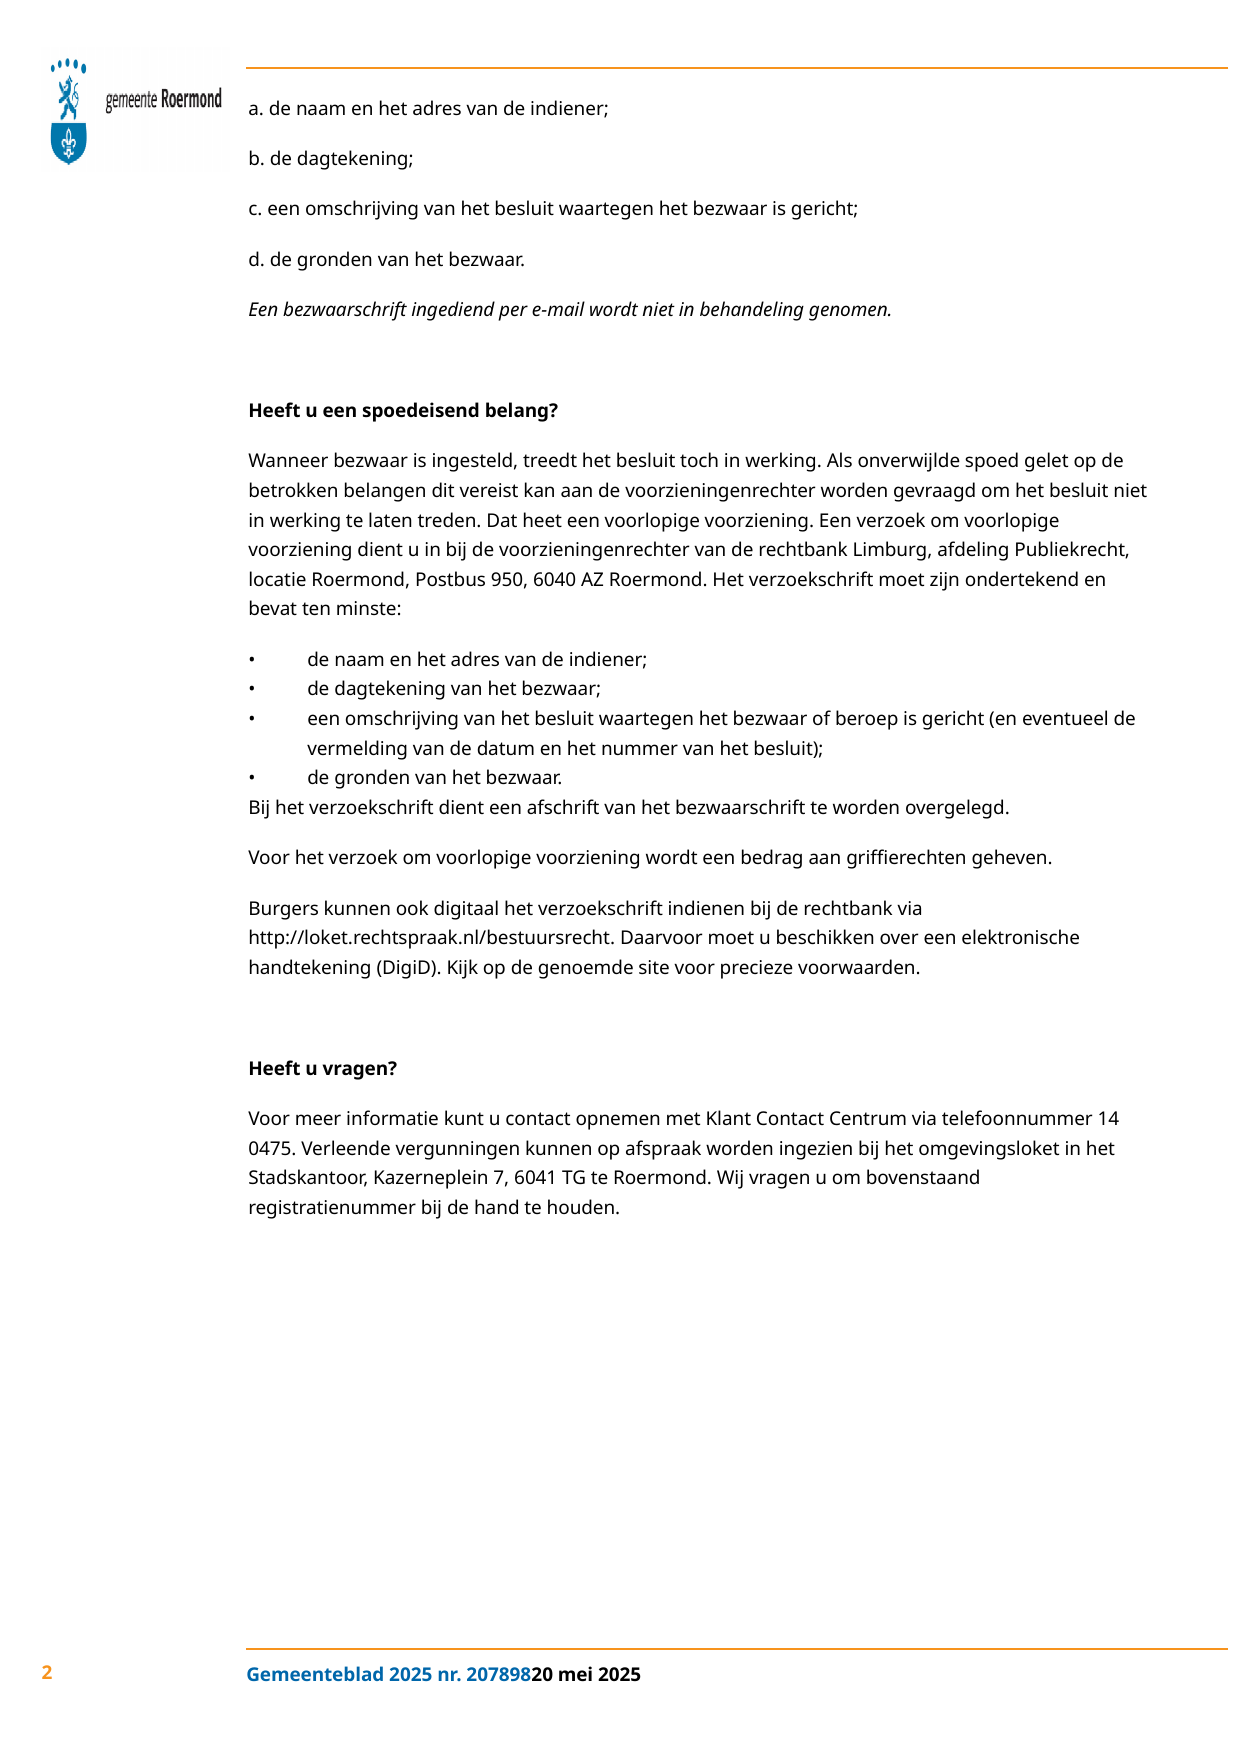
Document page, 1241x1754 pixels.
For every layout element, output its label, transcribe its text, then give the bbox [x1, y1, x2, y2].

text b. de dagtekening; [248, 145, 1152, 171]
list de naam en het adres van de indiener; [248, 646, 1152, 672]
text Wanneer bezwaar is ingesteld, treedt het besluit toch in werking. Als onverwijlde spoed gelet op de betrokken belangen dit vereist kan aan de voorzieningenrechter worden gevraagd om het besluit niet in werking te laten treden. Dat heet een voorlopige voorziening. Een verzoek om voorlopige voorziening dient u in bij de voorzieningenrechter van de rechtbank Limburg, afdeling Publiekrecht, locatie Roermond, Postbus 950, 6040 AZ Roermond. Het verzoekschrift moet zijn ondertekend en bevat ten minste: [248, 448, 1152, 621]
text Voor meer informatie kunt u contact opnemen met Klant Contact Centrum via telefoonnummer 14 0475. Verleende vergunningen kunnen op afspraak worden ingezien bij het omgevingsloket in het Stadskantoor, Kazerneplein 7, 6041 TG te Roermond. Wij vragen u om bovenstaand registratienummer bij de hand te houden. [248, 1105, 1152, 1220]
list een omschrijving van het besluit waartegen het bezwaar of beroep is gericht (en eventueel de vermelding van de datum en het nummer van het besluit); [248, 705, 1152, 761]
text a. de naam en het adres van de indiener; [248, 95, 1152, 121]
text Heeft u een spoedeisend belang? [248, 397, 1152, 423]
picture [41, 47, 231, 172]
text Heeft u vragen? [248, 1055, 1152, 1081]
list de gronden van het bezwaar. [248, 764, 1152, 790]
text Voor het verzoek om voorlopige voorziening wordt een bedrag aan griffierechten geheven. [248, 844, 1152, 870]
text c. een omschrijving van het besluit waartegen het bezwaar is gericht; [248, 196, 1152, 221]
list de dagtekening van het bezwaar; [248, 676, 1152, 701]
text Een bezwaarschrift ingediend per e-mail wordt niet in behandeling genomen. [248, 296, 1152, 322]
text Burgers kunnen ook digitaal het verzoekschrift indienen bij de rechtbank via http://loket.rechtspraak.nl/bestuursrecht. Daarvoor moet u beschikken over een elektronische handtekening (DigiD). Kijk op de genoemde site voor precieze voorwaarden. [248, 895, 1152, 980]
text d. de gronden van het bezwaar. [248, 246, 1152, 272]
text Bij het verzoekschrift dient een afschrift van het bezwaarschrift te worden overgelegd. [248, 794, 1152, 820]
